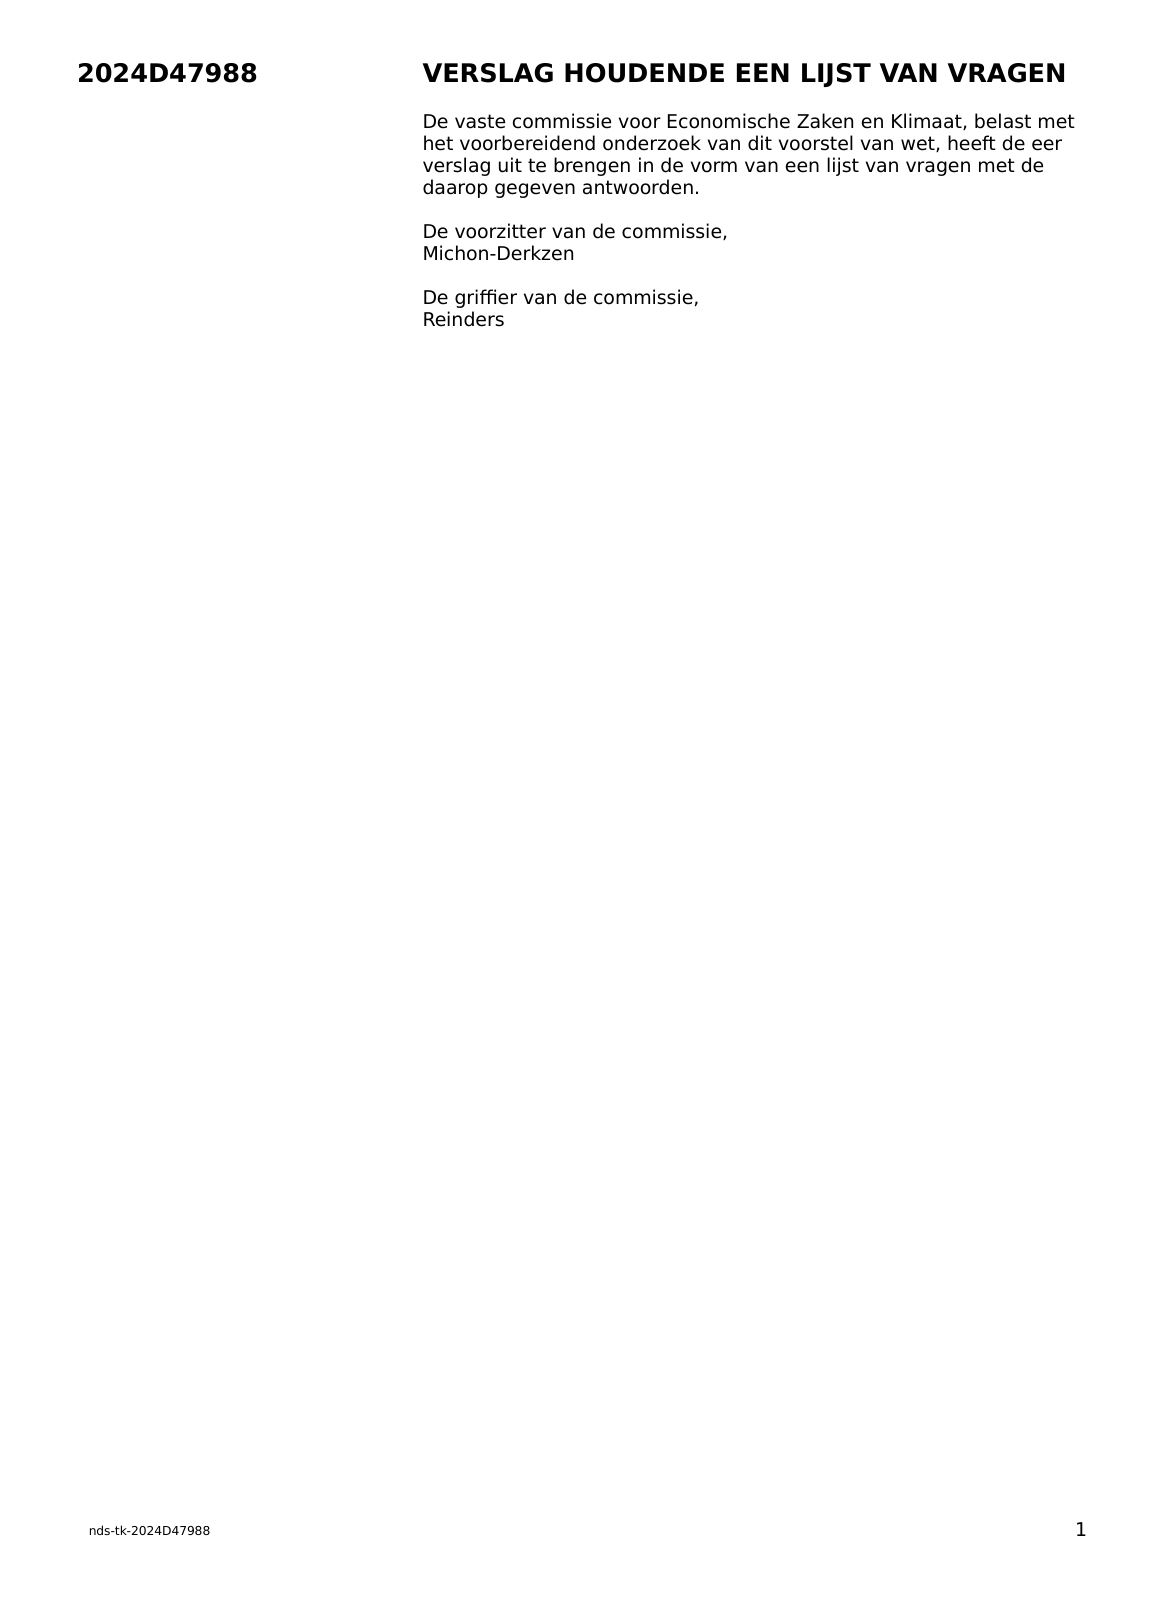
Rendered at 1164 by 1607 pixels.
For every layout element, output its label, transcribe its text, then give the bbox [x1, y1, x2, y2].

text De vaste commissie voor Economische Zaken en Klimaat, belast met het voorbereidend onderzoek van dit voorstel van wet, heeft de eer verslag uit te brengen in de vorm van een lijst van vragen met de daarop gegeven antwoorden. [422, 111, 1087, 199]
text 2024D47988 VERSLAG HOUDENDE EEN LIJST VAN VRAGEN [77, 59, 1087, 89]
text nds-tk-2024D47988 [88, 1524, 323, 1538]
text De voorzitter van de commissie, [422, 221, 1087, 243]
text De griffier van de commissie, [422, 287, 1087, 309]
text Michon-Derkzen [422, 243, 1087, 265]
text Reinders [422, 309, 1087, 331]
